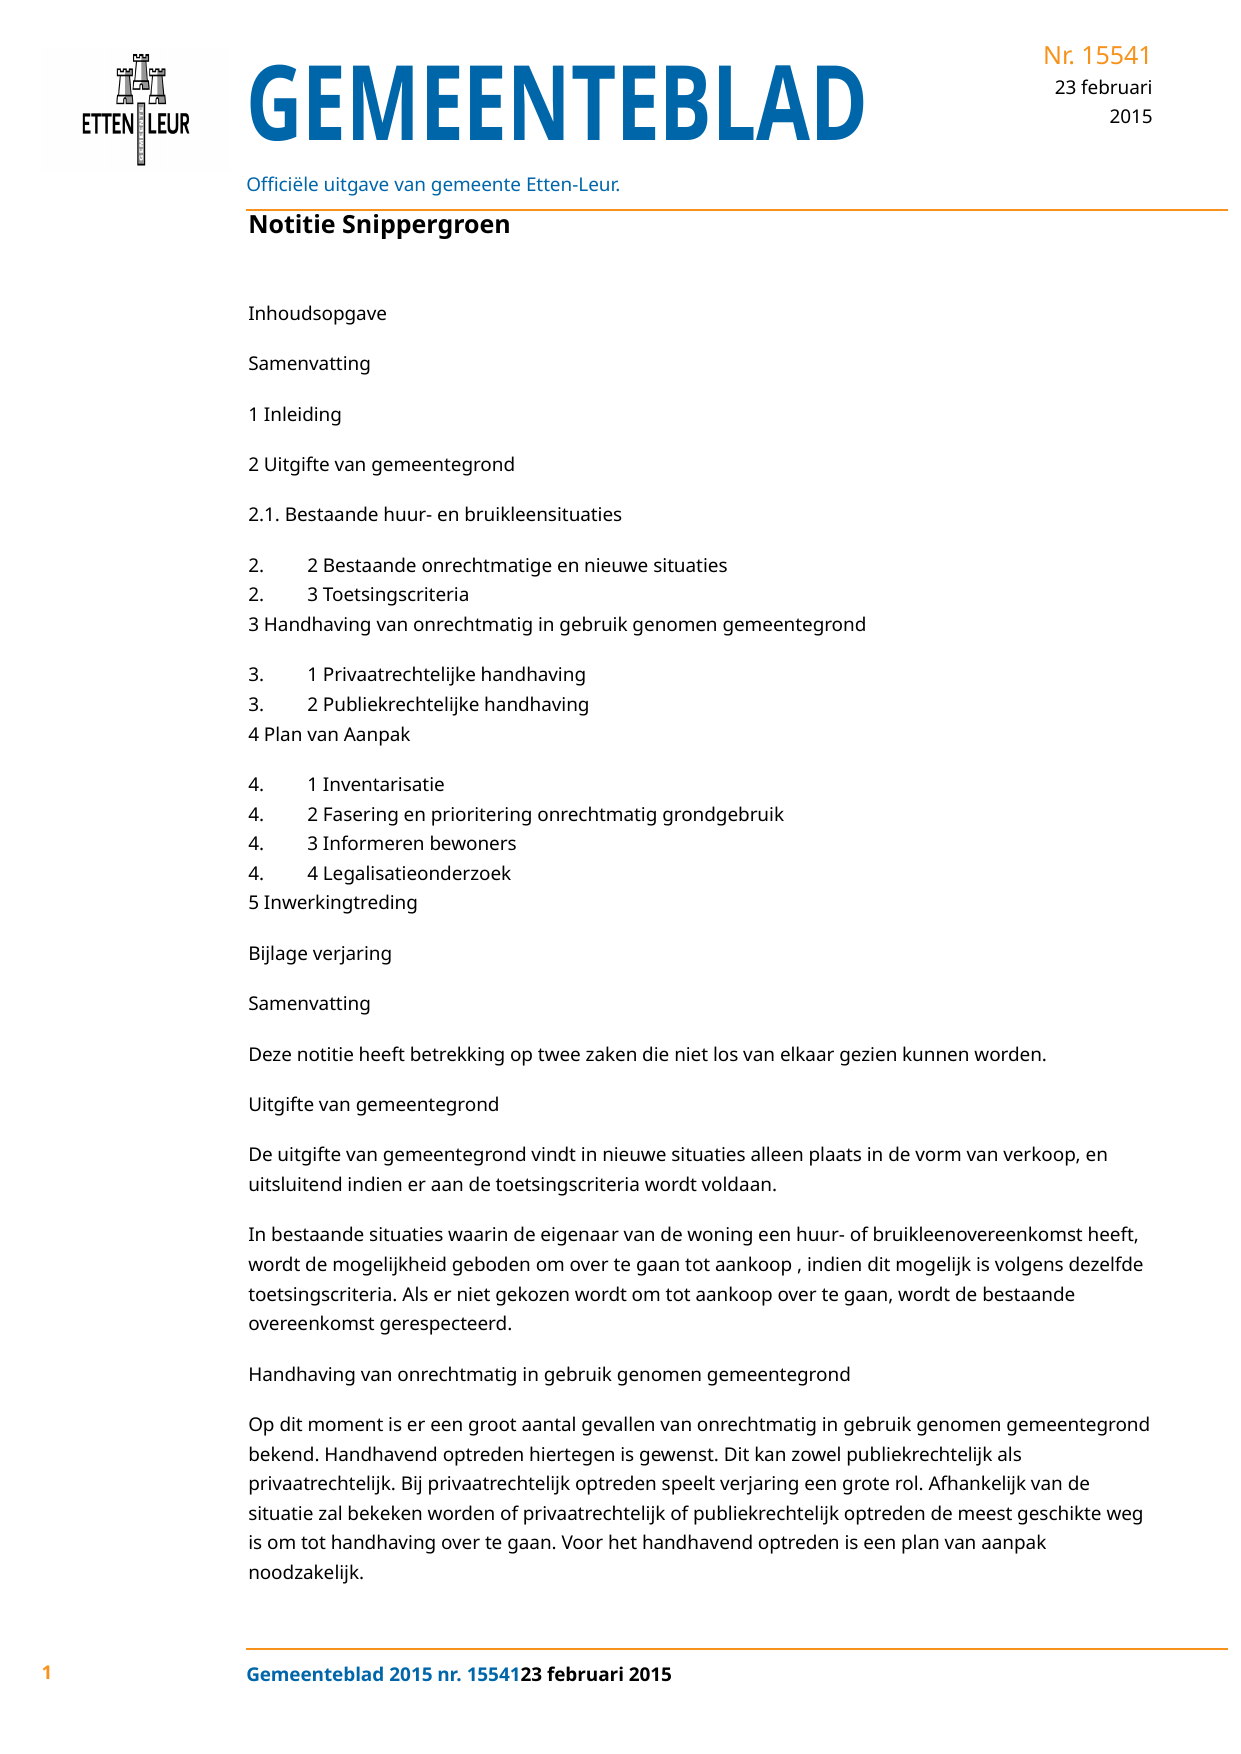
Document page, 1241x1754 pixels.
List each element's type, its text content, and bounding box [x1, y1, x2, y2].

list 1 Inventarisatie [248, 771, 1152, 797]
text In bestaande situaties waarin de eigenaar van de woning een huur- of bruikleenovereenkomst heeft, wordt de mogelijkheid geboden om over te gaan tot aankoop , indien dit mogelijk is volgens dezelfde toetsingscriteria. Als er niet gekozen wordt om tot aankoop over te gaan, wordt de bestaande overeenkomst gerespecteerd. [248, 1222, 1152, 1336]
text 4 Plan van Aanpak [248, 721, 1152, 746]
list 2 Fasering en prioritering onrechtmatig grondgebruik [248, 801, 1152, 826]
text 1 Inleiding [248, 401, 1152, 426]
text 2 Uitgifte van gemeentegrond [248, 451, 1152, 477]
list 2 Bestaande onrechtmatige en nieuwe situaties [248, 552, 1152, 578]
text Samenvatting [248, 350, 1152, 376]
list 1 Privaatrechtelijke handhaving [248, 662, 1152, 687]
text 2.1. Bestaande huur- en bruikleensituaties [248, 502, 1152, 527]
text Handhaving van onrechtmatig in gebruik genomen gemeentegrond [248, 1361, 1152, 1386]
text Op dit moment is er een groot aantal gevallen van onrechtmatig in gebruik genomen gemeentegrond bekend. Handhavend optreden hiertegen is gewenst. Dit kan zowel publiekrechtelijk als privaatrechtelijk. Bij privaatrechtelijk optreden speelt verjaring een grote rol. Afhankelijk van de situatie zal bekeken worden of privaatrechtelijk of publiekrechtelijk optreden de meest geschikte weg is om tot handhaving over te gaan. Voor het handhavend optreden is een plan van aanpak noodzakelijk. [248, 1411, 1152, 1585]
list 3 Informeren bewoners [248, 830, 1152, 856]
text Deze notitie heeft betrekking op twee zaken die niet los van elkaar gezien kunnen worden. [248, 1041, 1152, 1066]
text Inhoudsopgave [248, 300, 1152, 326]
list 3 Toetsingscriteria [248, 582, 1152, 607]
text De uitgifte van gemeentegrond vindt in nieuwe situaties alleen plaats in de vorm van verkoop, en uitsluitend indien er aan de toetsingscriteria wordt voldaan. [248, 1142, 1152, 1197]
text 3 Handhaving van onrechtmatig in gebruik genomen gemeentegrond [248, 611, 1152, 637]
text Bijlage verjaring [248, 940, 1152, 966]
list 4 Legalisatieonderzoek [248, 860, 1152, 886]
text Samenvatting [248, 990, 1152, 1016]
list 2 Publiekrechtelijke handhaving [248, 691, 1152, 717]
text 5 Inwerkingtreding [248, 889, 1152, 915]
text Notitie Snippergroen [248, 211, 1152, 241]
text Uitgifte van gemeentegrond [248, 1091, 1152, 1117]
picture [41, 47, 231, 172]
